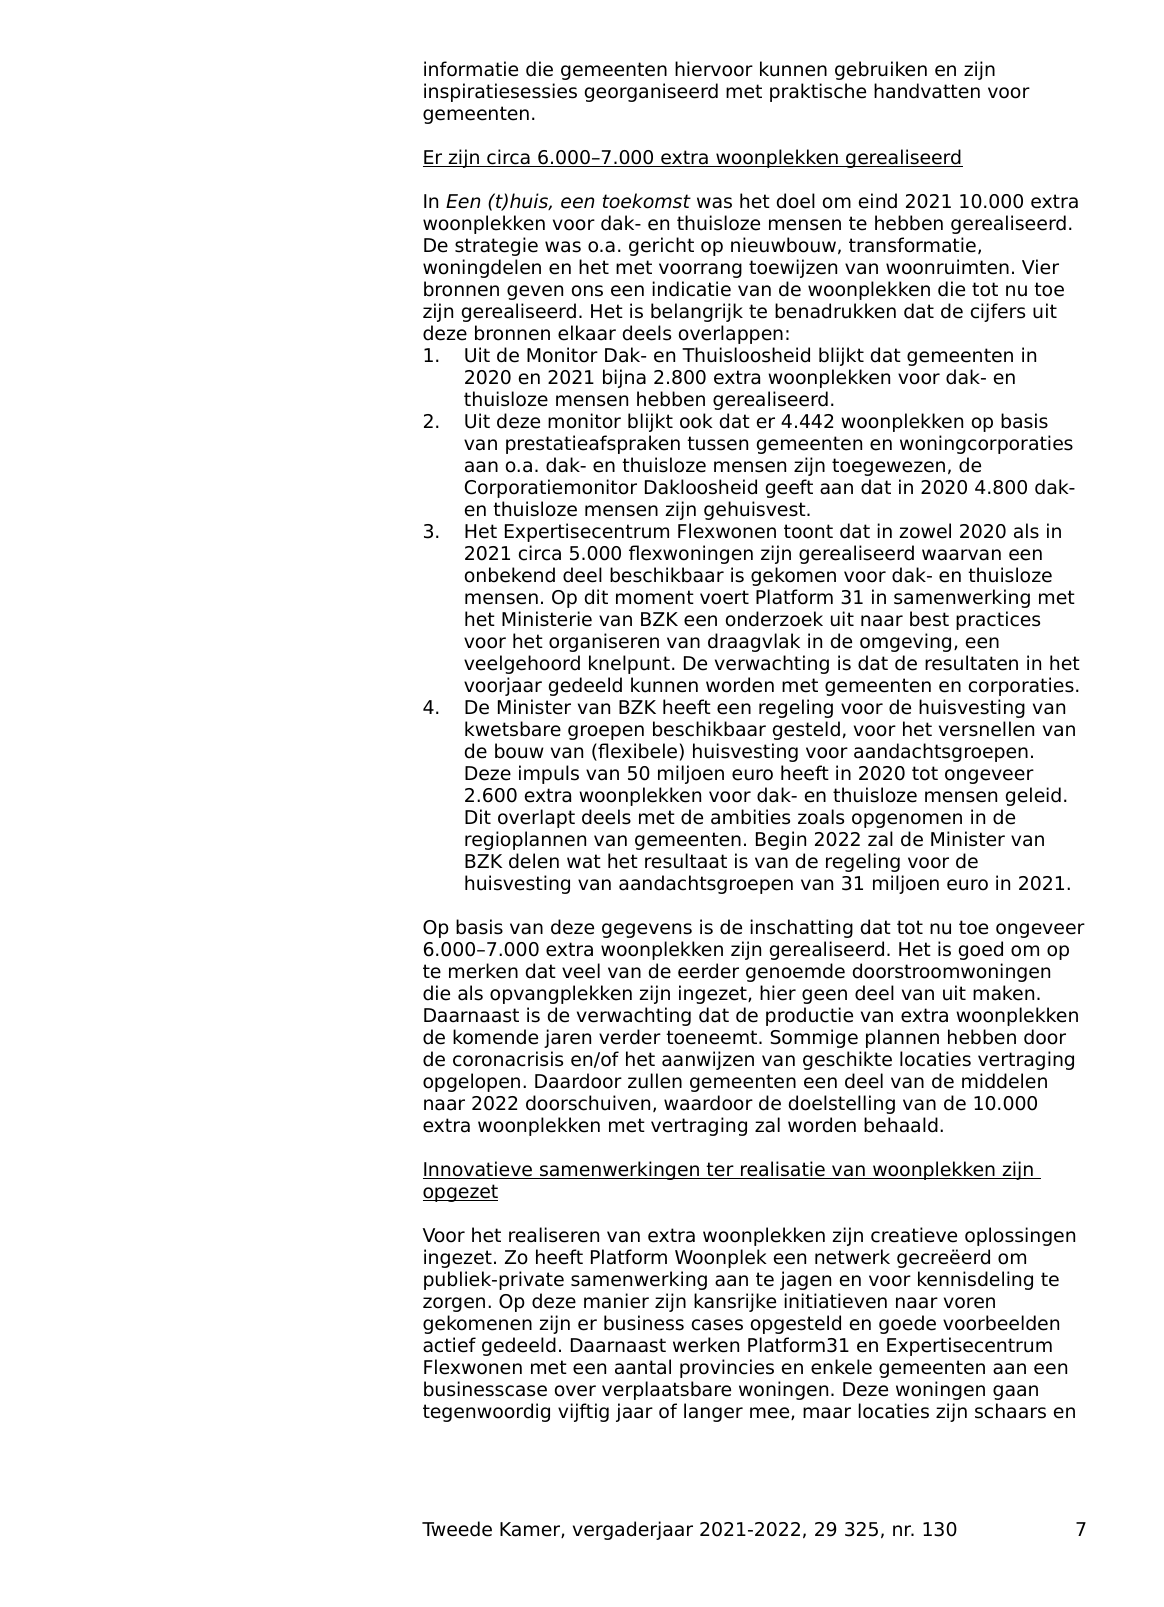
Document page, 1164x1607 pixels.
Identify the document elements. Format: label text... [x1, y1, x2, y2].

subtitle Er zijn circa 6.000–7.000 extra woonplekken gerealiseerd [422, 147, 1087, 169]
subtitle Innovatieve samenwerkingen ter realisatie van woonplekken zijn opgezet [422, 1159, 1087, 1203]
text 3. Het Expertisecentrum Flexwonen toont dat in zowel 2020 als in 2021 circa 5.000 flexwoningen zijn gerealiseerd waarvan een onbekend deel beschikbaar is gekomen voor dak- en thuisloze mensen. Op dit moment voert Platform 31 in samenwerking met het Ministerie van BZK een onderzoek uit naar best practices voor het organiseren van draagvlak in de omgeving, een veelgehoord knelpunt. De verwachting is dat de resultaten in het voorjaar gedeeld kunnen worden met gemeenten en corporaties. [422, 521, 1087, 697]
text informatie die gemeenten hiervoor kunnen gebruiken en zijn inspiratiesessies georganiseerd met praktische handvatten voor gemeenten. [422, 59, 1087, 125]
text Op basis van deze gegevens is de inschatting dat tot nu toe ongeveer 6.000–7.000 extra woonplekken zijn gerealiseerd. Het is goed om op te merken dat veel van de eerder genoemde doorstroomwoningen die als opvangplekken zijn ingezet, hier geen deel van uit maken. Daarnaast is de verwachting dat de productie van extra woonplekken de komende jaren verder toeneemt. Sommige plannen hebben door de coronacrisis en/of het aanwijzen van geschikte locaties vertraging opgelopen. Daardoor zullen gemeenten een deel van de middelen naar 2022 doorschuiven, waardoor de doelstelling van de 10.000 extra woonplekken met vertraging zal worden behaald. [422, 917, 1087, 1137]
text 1. Uit de Monitor Dak- en Thuisloosheid blijkt dat gemeenten in 2020 en 2021 bijna 2.800 extra woonplekken voor dak- en thuisloze mensen hebben gerealiseerd. [422, 345, 1087, 411]
text In Een (t)huis, een toekomst was het doel om eind 2021 10.000 extra woonplekken voor dak- en thuisloze mensen te hebben gerealiseerd. De strategie was o.a. gericht op nieuwbouw, transformatie, woningdelen en het met voorrang toewijzen van woonruimten. Vier bronnen geven ons een indicatie van de woonplekken die tot nu toe zijn gerealiseerd. Het is belangrijk te benadrukken dat de cijfers uit deze bronnen elkaar deels overlappen: [422, 191, 1087, 345]
text Voor het realiseren van extra woonplekken zijn creatieve oplossingen ingezet. Zo heeft Platform Woonplek een netwerk gecreëerd om publiek-private samenwerking aan te jagen en voor kennisdeling te zorgen. Op deze manier zijn kansrijke initiatieven naar voren gekomenen zijn er business cases opgesteld en goede voorbeelden actief gedeeld. Daarnaast werken Platform31 en Expertisecentrum Flexwonen met een aantal provincies en enkele gemeenten aan een businesscase over verplaatsbare woningen. Deze woningen gaan tegenwoordig vijftig jaar of langer mee, maar locaties zijn schaars en [422, 1225, 1087, 1423]
text 4. De Minister van BZK heeft een regeling voor de huisvesting van kwetsbare groepen beschikbaar gesteld, voor het versnellen van de bouw van (flexibele) huisvesting voor aandachtsgroepen. Deze impuls van 50 miljoen euro heeft in 2020 tot ongeveer 2.600 extra woonplekken voor dak- en thuisloze mensen geleid. Dit overlapt deels met de ambities zoals opgenomen in de regioplannen van gemeenten. Begin 2022 zal de Minister van BZK delen wat het resultaat is van de regeling voor de huisvesting van aandachtsgroepen van 31 miljoen euro in 2021. [422, 697, 1087, 895]
text 2. Uit deze monitor blijkt ook dat er 4.442 woonplekken op basis van prestatieafspraken tussen gemeenten en woningcorporaties aan o.a. dak- en thuisloze mensen zijn toegewezen, de Corporatiemonitor Dakloosheid geeft aan dat in 2020 4.800 dak- en thuisloze mensen zijn gehuisvest. [422, 411, 1087, 521]
